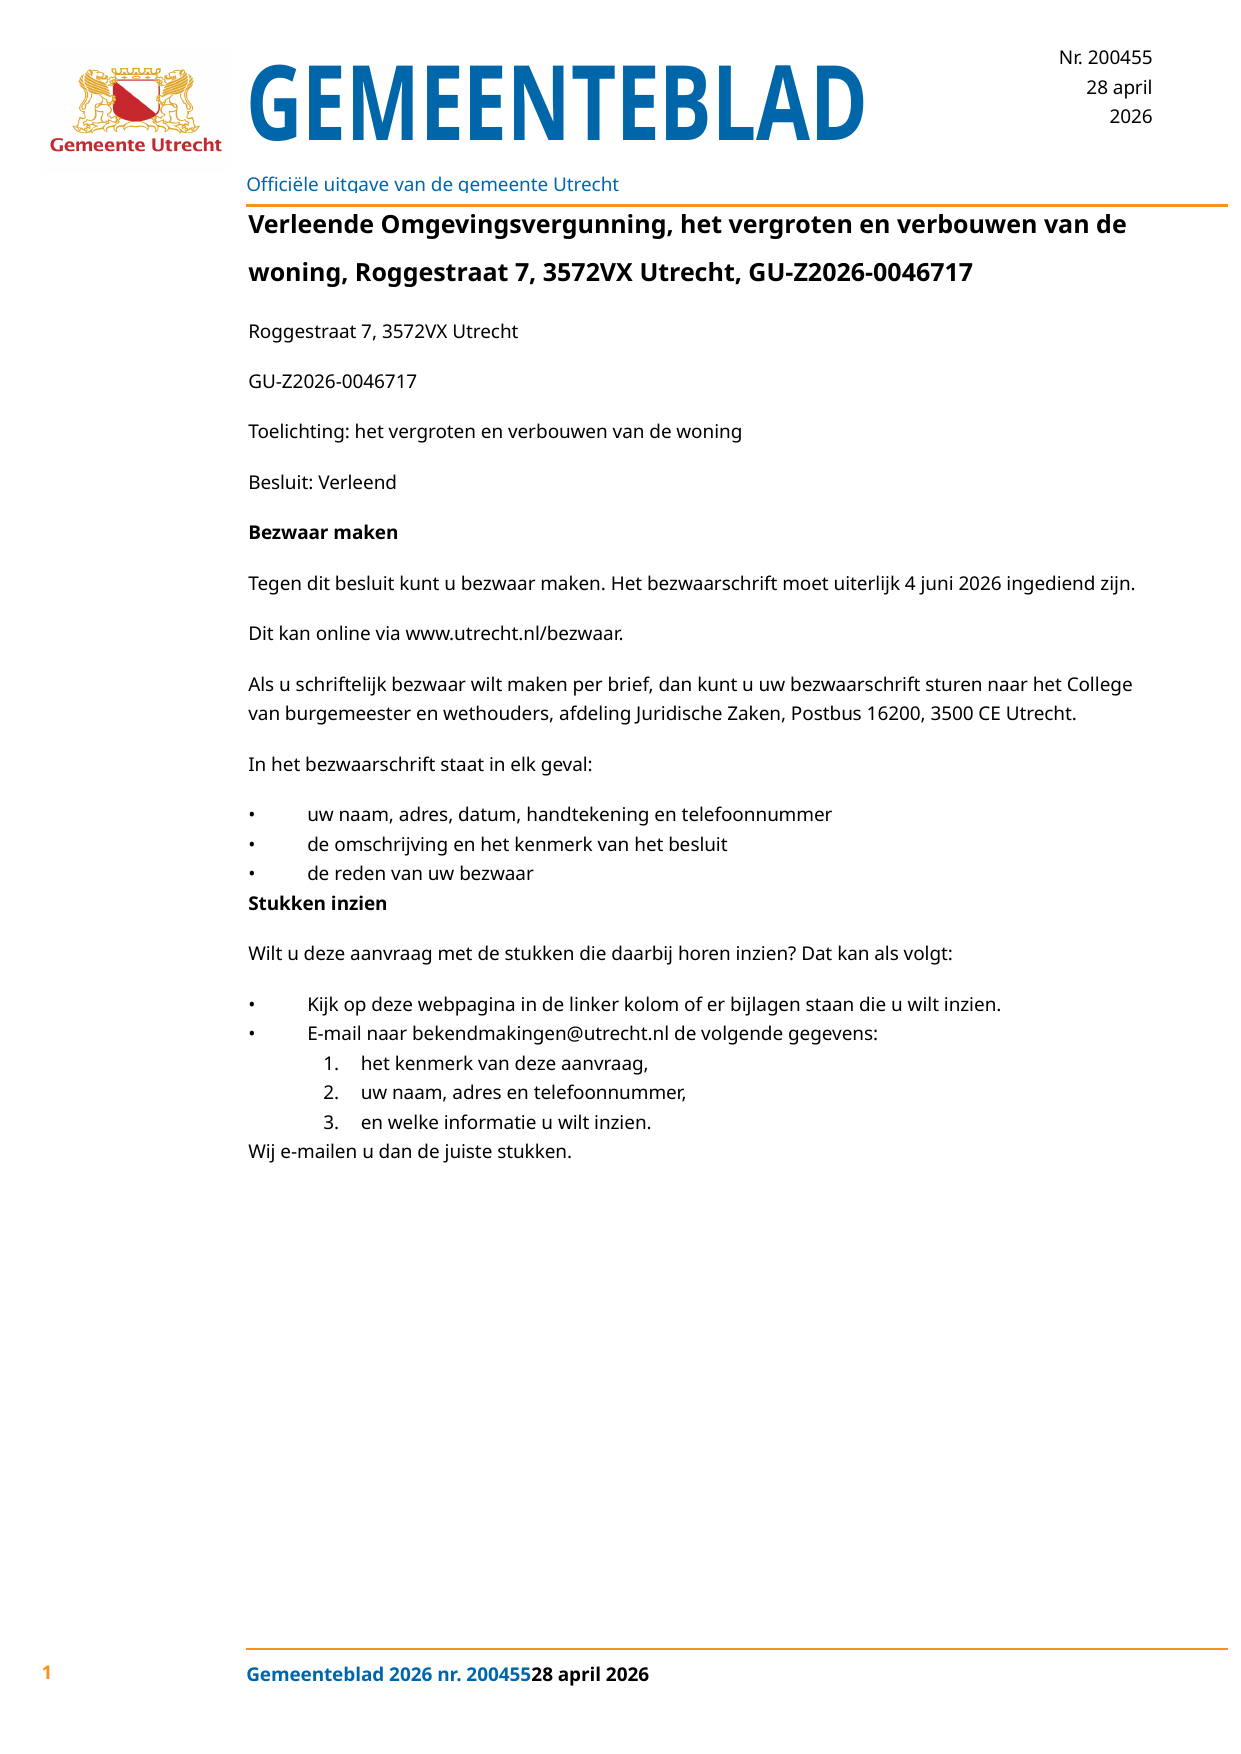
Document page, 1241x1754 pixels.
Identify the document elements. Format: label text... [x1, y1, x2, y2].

list de reden van uw bezwaar [248, 860, 1152, 886]
text Wij e-mailen u dan de juiste stukken. [248, 1139, 1152, 1164]
list de omschrijving en het kenmerk van het besluit [248, 831, 1152, 857]
text In het bezwaarschrift staat in elk geval: [248, 751, 1152, 777]
text Toelichting: het vergroten en verbouwen van de woning [248, 419, 1152, 444]
text Stukken inzien [248, 890, 1152, 916]
list uw naam, adres, datum, handtekening en telefoonnummer [248, 801, 1152, 827]
text Bezwaar maken [248, 519, 1152, 545]
text Roggestraat 7, 3572VX Utrecht [248, 318, 1152, 344]
picture [41, 47, 231, 172]
list E-mail naar bekendmakingen@utrecht.nl de volgende gegevens: [248, 1020, 1152, 1046]
list uw naam, adres en telefoonnummer, [323, 1079, 1152, 1105]
text Dit kan online via www.utrecht.nl/bezwaar. [248, 620, 1152, 646]
list Kijk op deze webpagina in de linker kolom of er bijlagen staan die u wilt inzien. [248, 991, 1152, 1017]
text GU-Z2026-0046717 [248, 368, 1152, 394]
text Wilt u deze aanvraag met de stukken die daarbij horen inzien? Dat kan als volgt: [248, 940, 1152, 966]
list en welke informatie u wilt inzien. [323, 1109, 1152, 1135]
list het kenmerk van deze aanvraag, [323, 1050, 1152, 1076]
text Als u schriftelijk bezwaar wilt maken per brief, dan kunt u uw bezwaarschrift sturen naar het College van burgemeester en wethouders, afdeling Juridische Zaken, Postbus 16200, 3500 CE Utrecht. [248, 671, 1152, 726]
text Tegen dit besluit kunt u bezwaar maken. Het bezwaarschrift moet uiterlijk 4 juni 2026 ingediend zijn. [248, 570, 1152, 596]
text Verleende Omgevingsvergunning, het vergroten en verbouwen van de woning, Roggestraat 7, 3572VX Utrecht, GU-Z2026-0046717 [248, 207, 1152, 288]
text Besluit: Verleend [248, 469, 1152, 495]
